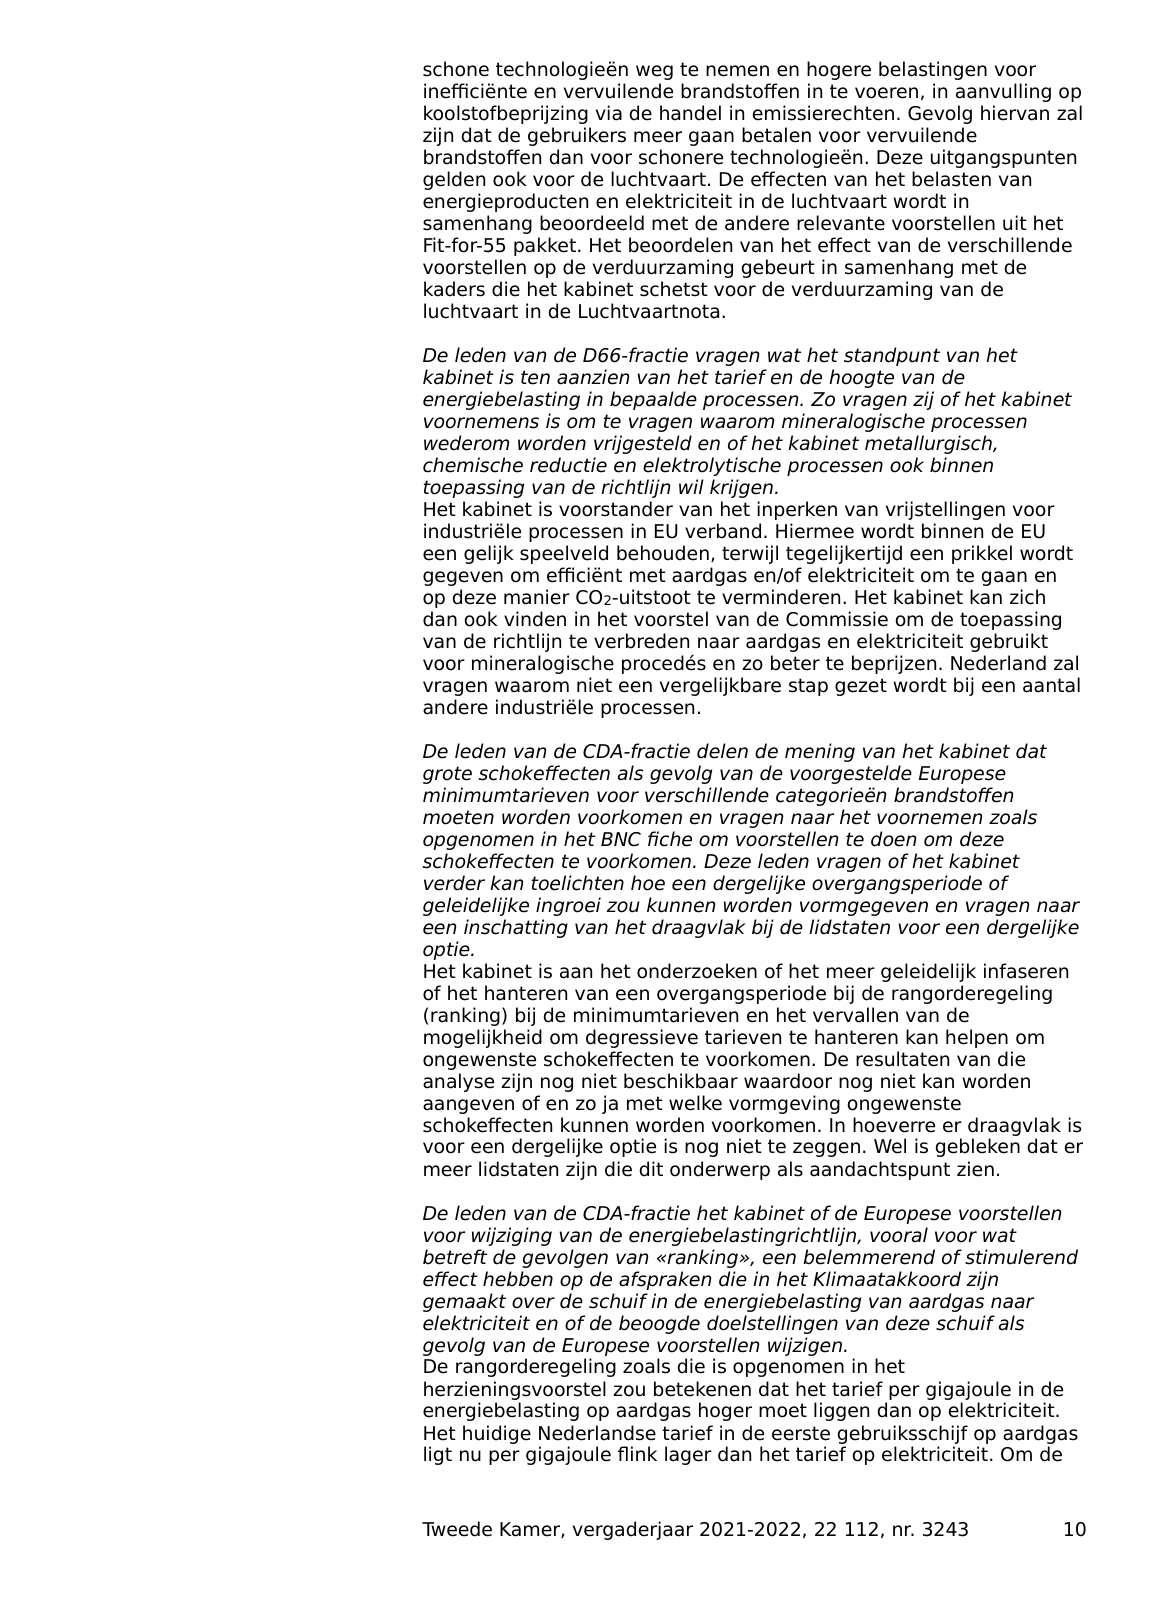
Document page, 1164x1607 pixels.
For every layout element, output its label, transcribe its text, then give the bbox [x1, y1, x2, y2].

text Het kabinet is voorstander van het inperken van vrijstellingen voor industriële processen in EU verband. Hiermee wordt binnen de EU een gelijk speelveld behouden, terwijl tegelijkertijd een prikkel wordt gegeven om efficiënt met aardgas en/of elektriciteit om te gaan en op deze manier CO2-uitstoot te verminderen. Het kabinet kan zich dan ook vinden in het voorstel van de Commissie om de toepassing van de richtlijn te verbreden naar aardgas en elektriciteit gebruikt voor mineralogische procedés en zo beter te beprijzen. Nederland zal vragen waarom niet een vergelijkbare stap gezet wordt bij een aantal andere industriële processen. [422, 499, 1087, 719]
text Het kabinet is aan het onderzoeken of het meer geleidelijk infaseren of het hanteren van een overgangsperiode bij de rangorderegeling (ranking) bij de minimumtarieven en het vervallen van de mogelijkheid om degressieve tarieven te hanteren kan helpen om ongewenste schokeffecten te voorkomen. De resultaten van die analyse zijn nog niet beschikbaar waardoor nog niet kan worden aangeven of en zo ja met welke vormgeving ongewenste schokeffecten kunnen worden voorkomen. In hoeverre er draagvlak is voor een dergelijke optie is nog niet te zeggen. Wel is gebleken dat er meer lidstaten zijn die dit onderwerp als aandachtspunt zien. [422, 961, 1087, 1180]
text schone technologieën weg te nemen en hogere belastingen voor inefficiënte en vervuilende brandstoffen in te voeren, in aanvulling op koolstofbeprijzing via de handel in emissierechten. Gevolg hiervan zal zijn dat de gebruikers meer gaan betalen voor vervuilende brandstoffen dan voor schonere technologieën. Deze uitgangspunten gelden ook voor de luchtvaart. De effecten van het belasten van energieproducten en elektriciteit in de luchtvaart wordt in samenhang beoordeeld met de andere relevante voorstellen uit het Fit-for-55 pakket. Het beoordelen van het effect van de verschillende voorstellen op de verduurzaming gebeurt in samenhang met de kaders die het kabinet schetst voor de verduurzaming van de luchtvaart in de Luchtvaartnota. [422, 59, 1087, 323]
text De leden van de D66-fractie vragen wat het standpunt van het kabinet is ten aanzien van het tarief en de hoogte van de energiebelasting in bepaalde processen. Zo vragen zij of het kabinet voornemens is om te vragen waarom mineralogische processen wederom worden vrijgesteld en of het kabinet metallurgisch, chemische reductie en elektrolytische processen ook binnen toepassing van de richtlijn wil krijgen. [422, 345, 1087, 499]
text De leden van de CDA-fractie het kabinet of de Europese voorstellen voor wijziging van de energiebelastingrichtlijn, vooral voor wat betreft de gevolgen van «ranking», een belemmerend of stimulerend effect hebben op de afspraken die in het Klimaatakkoord zijn gemaakt over de schuif in de energiebelasting van aardgas naar elektriciteit en of de beoogde doelstellingen van deze schuif als gevolg van de Europese voorstellen wijzigen. [422, 1203, 1087, 1356]
text De leden van de CDA-fractie delen de mening van het kabinet dat grote schokeffecten als gevolg van de voorgestelde Europese minimumtarieven voor verschillende categorieën brandstoffen moeten worden voorkomen en vragen naar het voornemen zoals opgenomen in het BNC fiche om voorstellen te doen om deze schokeffecten te voorkomen. Deze leden vragen of het kabinet verder kan toelichten hoe een dergelijke overgangsperiode of geleidelijke ingroei zou kunnen worden vormgegeven en vragen naar een inschatting van het draagvlak bij de lidstaten voor een dergelijke optie. [422, 741, 1087, 961]
text De rangorderegeling zoals die is opgenomen in het herzieningsvoorstel zou betekenen dat het tarief per gigajoule in de energiebelasting op aardgas hoger moet liggen dan op elektriciteit. Het huidige Nederlandse tarief in de eerste gebruiksschijf op aardgas ligt nu per gigajoule flink lager dan het tarief op elektriciteit. Om de [422, 1356, 1087, 1466]
